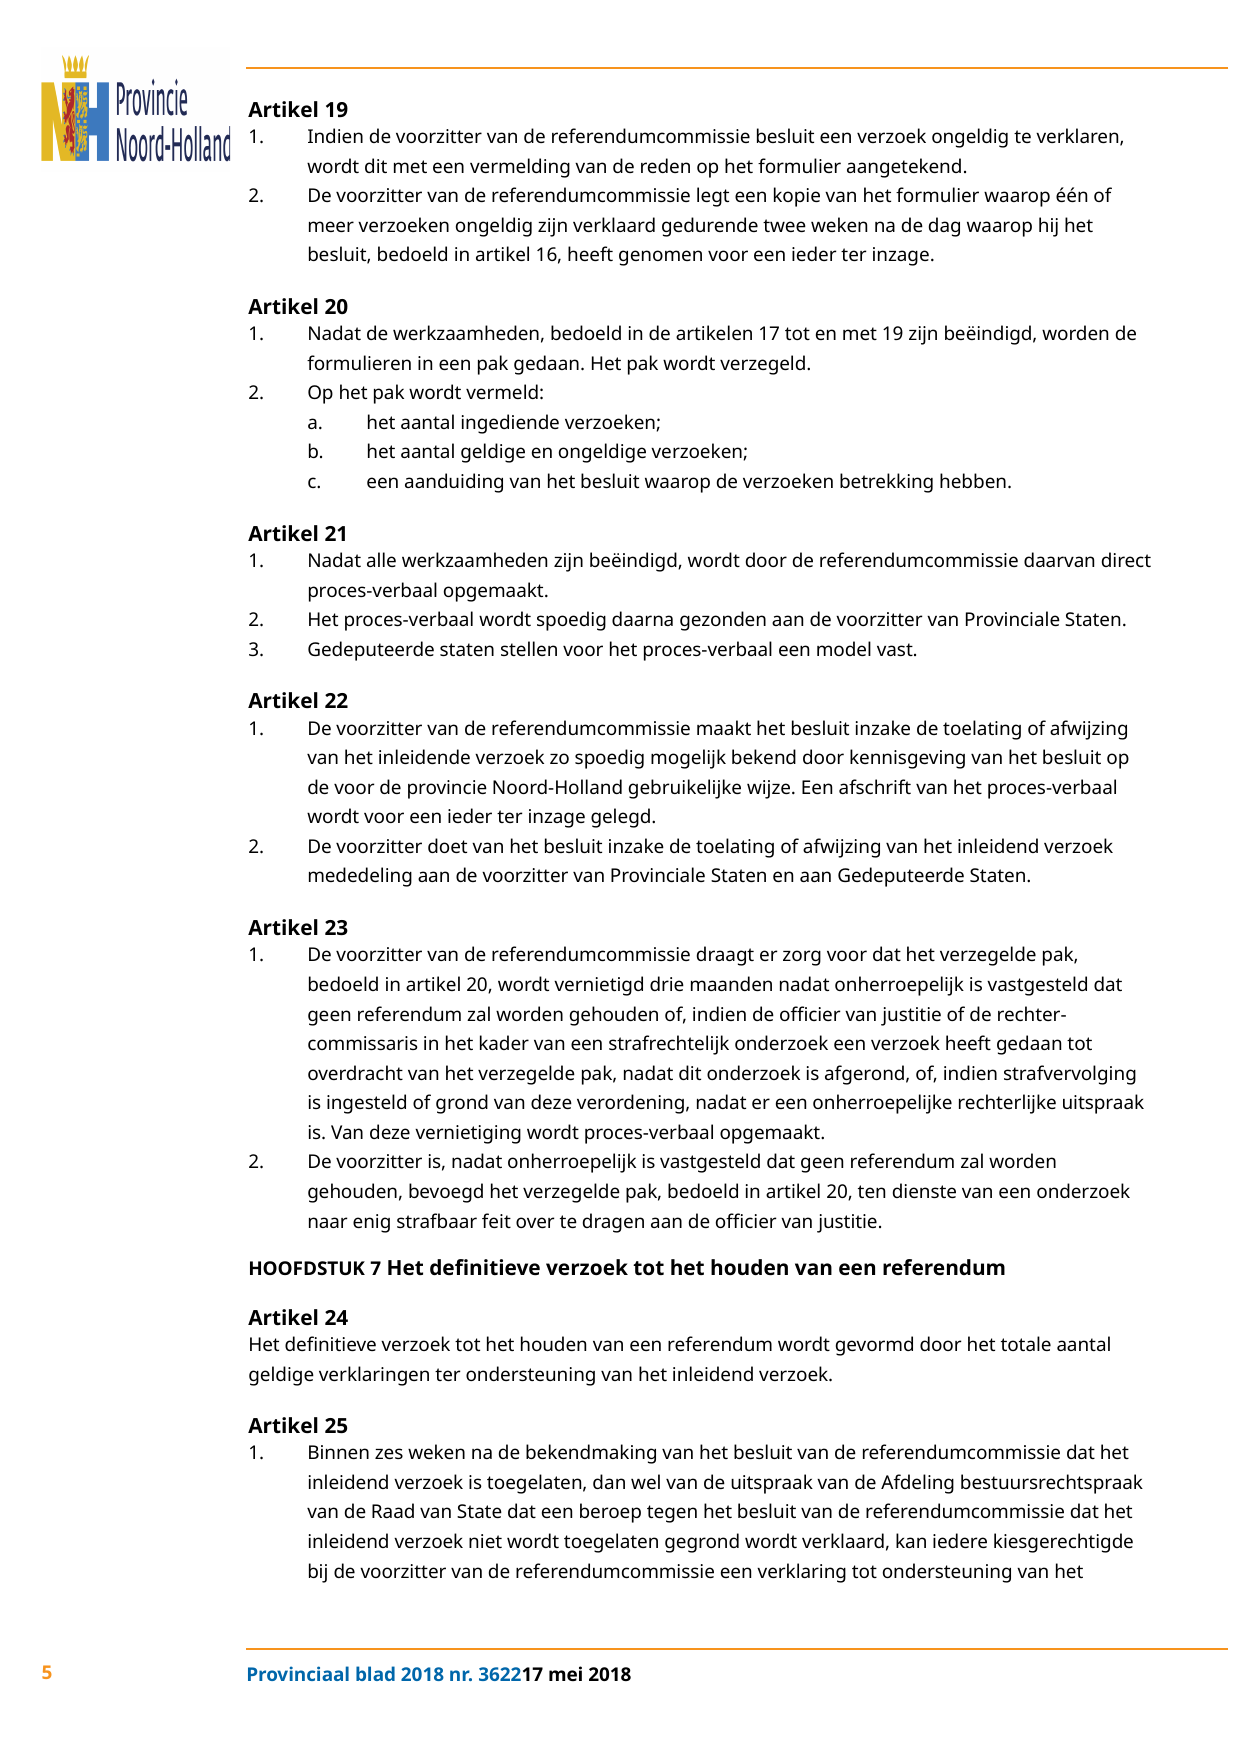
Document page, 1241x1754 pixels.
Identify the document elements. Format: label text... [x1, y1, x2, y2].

list een aanduiding van het besluit waarop de verzoeken betrekking hebben. [307, 468, 1152, 494]
list Indien de voorzitter van de referendumcommissie besluit een verzoek ongeldig te verklaren, wordt dit met een vermelding van de reden op het formulier aangetekend. [248, 123, 1152, 178]
list Het proces-verbaal wordt spoedig daarna gezonden aan de voorzitter van Provinciale Staten. [248, 606, 1152, 632]
text Artikel 19 [248, 95, 1152, 123]
list De voorzitter van de referendumcommissie maakt het besluit inzake de toelating of afwijzing van het inleidende verzoek zo spoedig mogelijk bekend door kennisgeving van het besluit op de voor de provincie Noord-Holland gebruikelijke wijze. Een afschrift van het proces-verbaal wordt voor een ieder ter inzage gelegd. [248, 715, 1152, 829]
text Artikel 21 [248, 519, 1152, 547]
list Op het pak wordt vermeld: [248, 379, 1152, 405]
text Artikel 24 [248, 1303, 1152, 1331]
list De voorzitter van de referendumcommissie legt een kopie van het formulier waarop één of meer verzoeken ongeldig zijn verklaard gedurende twee weken na de dag waarop hij het besluit, bedoeld in artikel 16, heeft genomen voor een ieder ter inzage. [248, 182, 1152, 267]
picture [41, 47, 231, 172]
list De voorzitter van de referendumcommissie draagt er zorg voor dat het verzegelde pak, bedoeld in artikel 20, wordt vernietigd drie maanden nadat onherroepelijk is vastgesteld dat geen referendum zal worden gehouden of, indien de officier van justitie of de rechter-commissaris in het kader van een strafrechtelijk onderzoek een verzoek heeft gedaan tot overdracht van het verzegelde pak, nadat dit onderzoek is afgerond, of, indien strafvervolging is ingesteld of grond van deze verordening, nadat er een onherroepelijke rechterlijke uitspraak is. Van deze vernietiging wordt proces-verbaal opgemaakt. [248, 942, 1152, 1145]
text Artikel 25 [248, 1411, 1152, 1439]
list het aantal geldige en ongeldige verzoeken; [307, 439, 1152, 464]
text Artikel 22 [248, 686, 1152, 715]
list De voorzitter doet van het besluit inzake de toelating of afwijzing van het inleidend verzoek mededeling aan de voorzitter van Provinciale Staten en aan Gedeputeerde Staten. [248, 833, 1152, 888]
list Nadat de werkzaamheden, bedoeld in de artikelen 17 tot en met 19 zijn beëindigd, worden de formulieren in een pak gedaan. Het pak wordt verzegeld. [248, 320, 1152, 376]
text HOOFDSTUK 7 Het definitieve verzoek tot het houden van een referendum [248, 1253, 1152, 1282]
list het aantal ingediende verzoeken; [307, 409, 1152, 435]
text Het definitieve verzoek tot het houden van een referendum wordt gevormd door het totale aantal geldige verklaringen ter ondersteuning van het inleidend verzoek. [248, 1331, 1152, 1386]
text Artikel 20 [248, 292, 1152, 320]
list Gedeputeerde staten stellen voor het proces-verbaal een model vast. [248, 636, 1152, 662]
list De voorzitter is, nadat onherroepelijk is vastgesteld dat geen referendum zal worden gehouden, bevoegd het verzegelde pak, bedoeld in artikel 20, ten dienste van een onderzoek naar enig strafbaar feit over te dragen aan de officier van justitie. [248, 1149, 1152, 1233]
text Artikel 23 [248, 913, 1152, 942]
list Binnen zes weken na de bekendmaking van het besluit van de referendumcommissie dat het inleidend verzoek is toegelaten, dan wel van de uitspraak van de Afdeling bestuursrechtspraak van de Raad van State dat een beroep tegen het besluit van de referendumcommissie dat het inleidend verzoek niet wordt toegelaten gegrond wordt verklaard, kan iedere kiesgerechtigde bij de voorzitter van de referendumcommissie een verklaring tot ondersteuning van het [248, 1439, 1152, 1584]
list Nadat alle werkzaamheden zijn beëindigd, wordt door de referendumcommissie daarvan direct proces-verbaal opgemaakt. [248, 547, 1152, 602]
